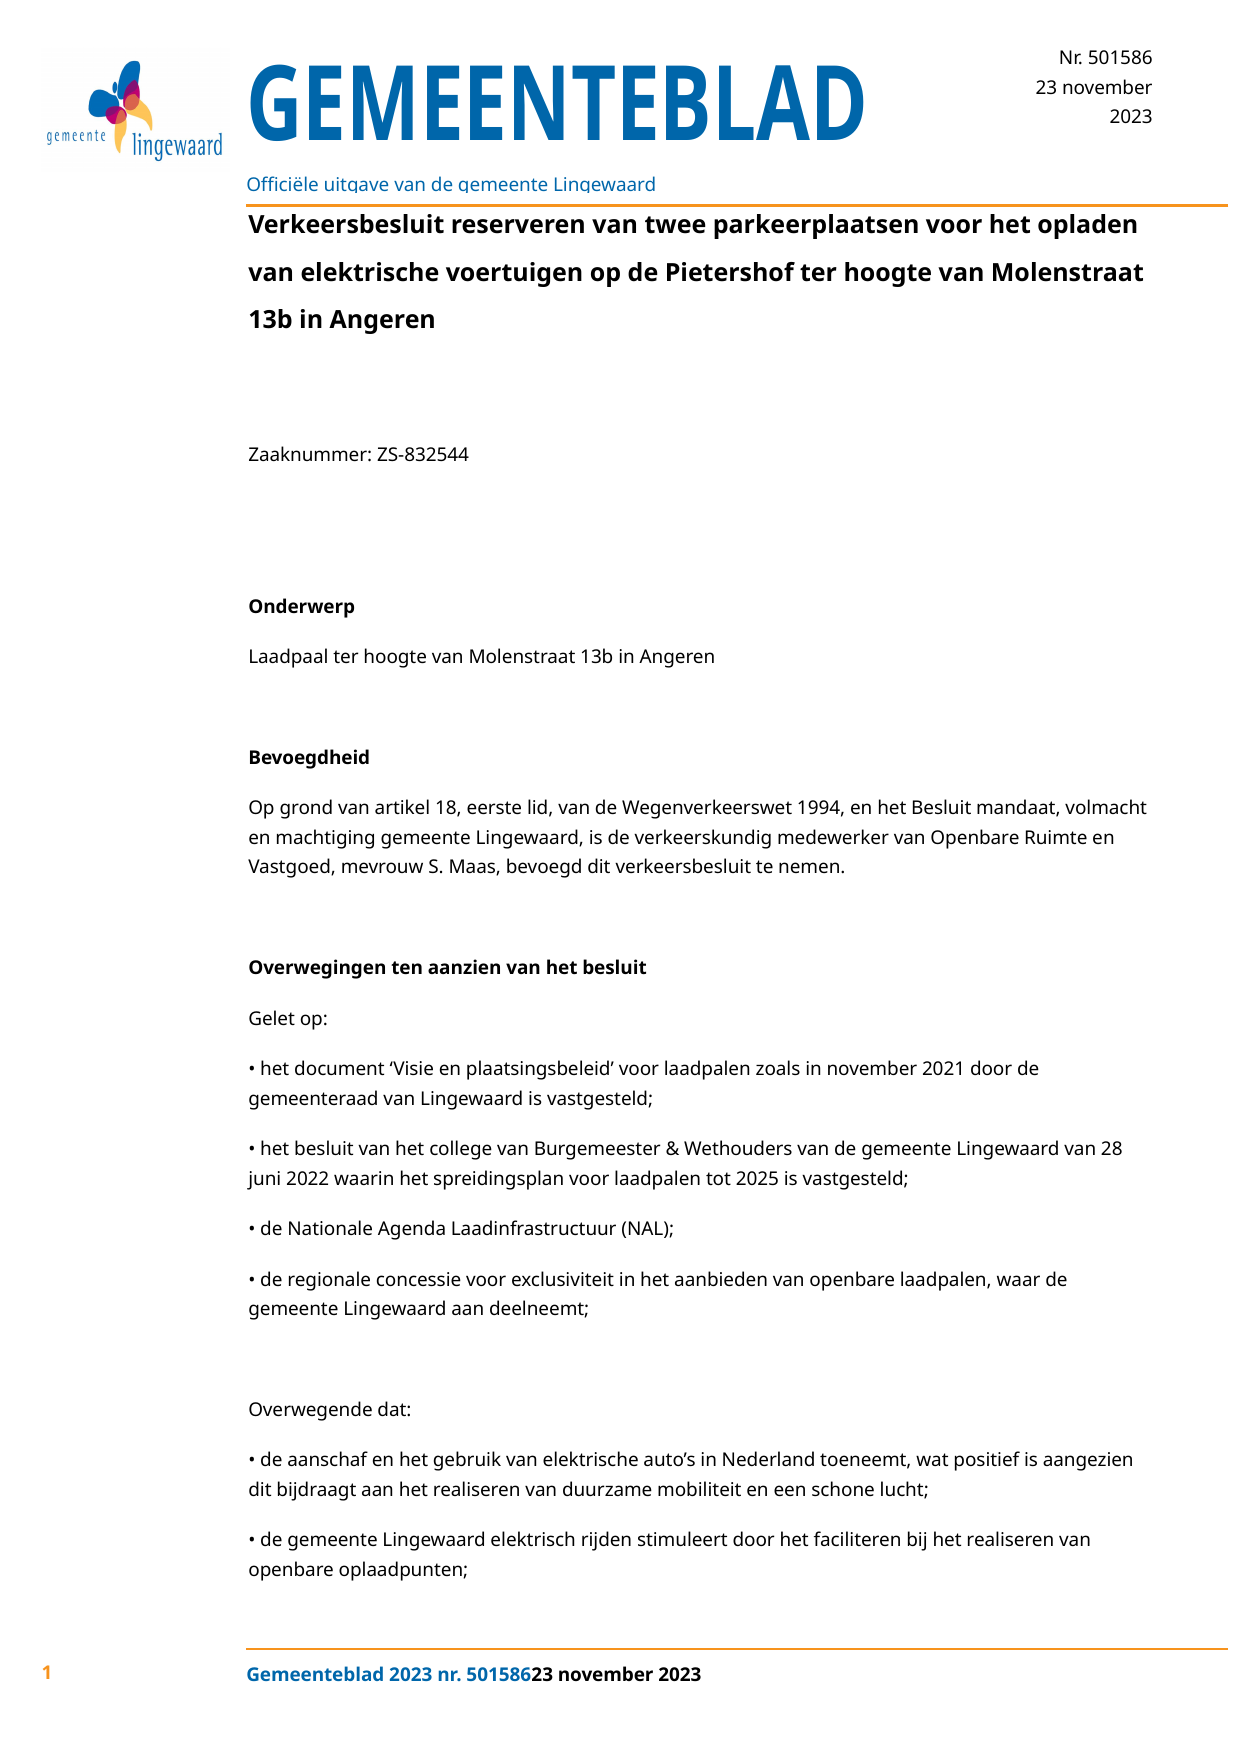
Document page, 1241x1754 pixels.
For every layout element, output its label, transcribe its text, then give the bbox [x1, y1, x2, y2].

text Bevoegdheid [248, 744, 1152, 770]
text Zaaknummer: ZS-832544 [248, 442, 1152, 467]
text Overwegende dat: [248, 1396, 1152, 1422]
picture [41, 47, 231, 172]
text • het besluit van het college van Burgemeester & Wethouders van de gemeente Lingewaard van 28 juni 2022 waarin het spreidingsplan voor laadpalen tot 2025 is vastgesteld; [248, 1135, 1152, 1191]
text Laadpaal ter hoogte van Molenstraat 13b in Angeren [248, 643, 1152, 669]
text Onderwerp [248, 593, 1152, 619]
text Op grond van artikel 18, eerste lid, van de Wegenverkeerswet 1994, en het Besluit mandaat, volmacht en machtiging gemeente Lingewaard, is de verkeerskundig medewerker van Openbare Ruimte en Vastgoed, mevrouw S. Maas, bevoegd dit verkeersbesluit te nemen. [248, 794, 1152, 879]
text Gelet op: [248, 1005, 1152, 1031]
text Verkeersbesluit reserveren van twee parkeerplaatsen voor het opladen van elektrische voertuigen op de Pietershof ter hoogte van Molenstraat 13b in Angeren [248, 207, 1152, 336]
text • de gemeente Lingewaard elektrisch rijden stimuleert door het faciliteren bij het realiseren van openbare oplaadpunten; [248, 1527, 1152, 1582]
text • het document ‘Visie en plaatsingsbeleid’ voor laadpalen zoals in november 2021 door de gemeenteraad van Lingewaard is vastgesteld; [248, 1055, 1152, 1111]
text Overwegingen ten aanzien van het besluit [248, 954, 1152, 980]
text • de regionale concessie voor exclusiviteit in het aanbieden van openbare laadpalen, waar de gemeente Lingewaard aan deelneemt; [248, 1266, 1152, 1321]
text • de aanschaf en het gebruik van elektrische auto’s in Nederland toeneemt, wat positief is aangezien dit bijdraagt aan het realiseren van duurzame mobiliteit en een schone lucht; [248, 1447, 1152, 1502]
text • de Nationale Agenda Laadinfrastructuur (NAL); [248, 1215, 1152, 1241]
